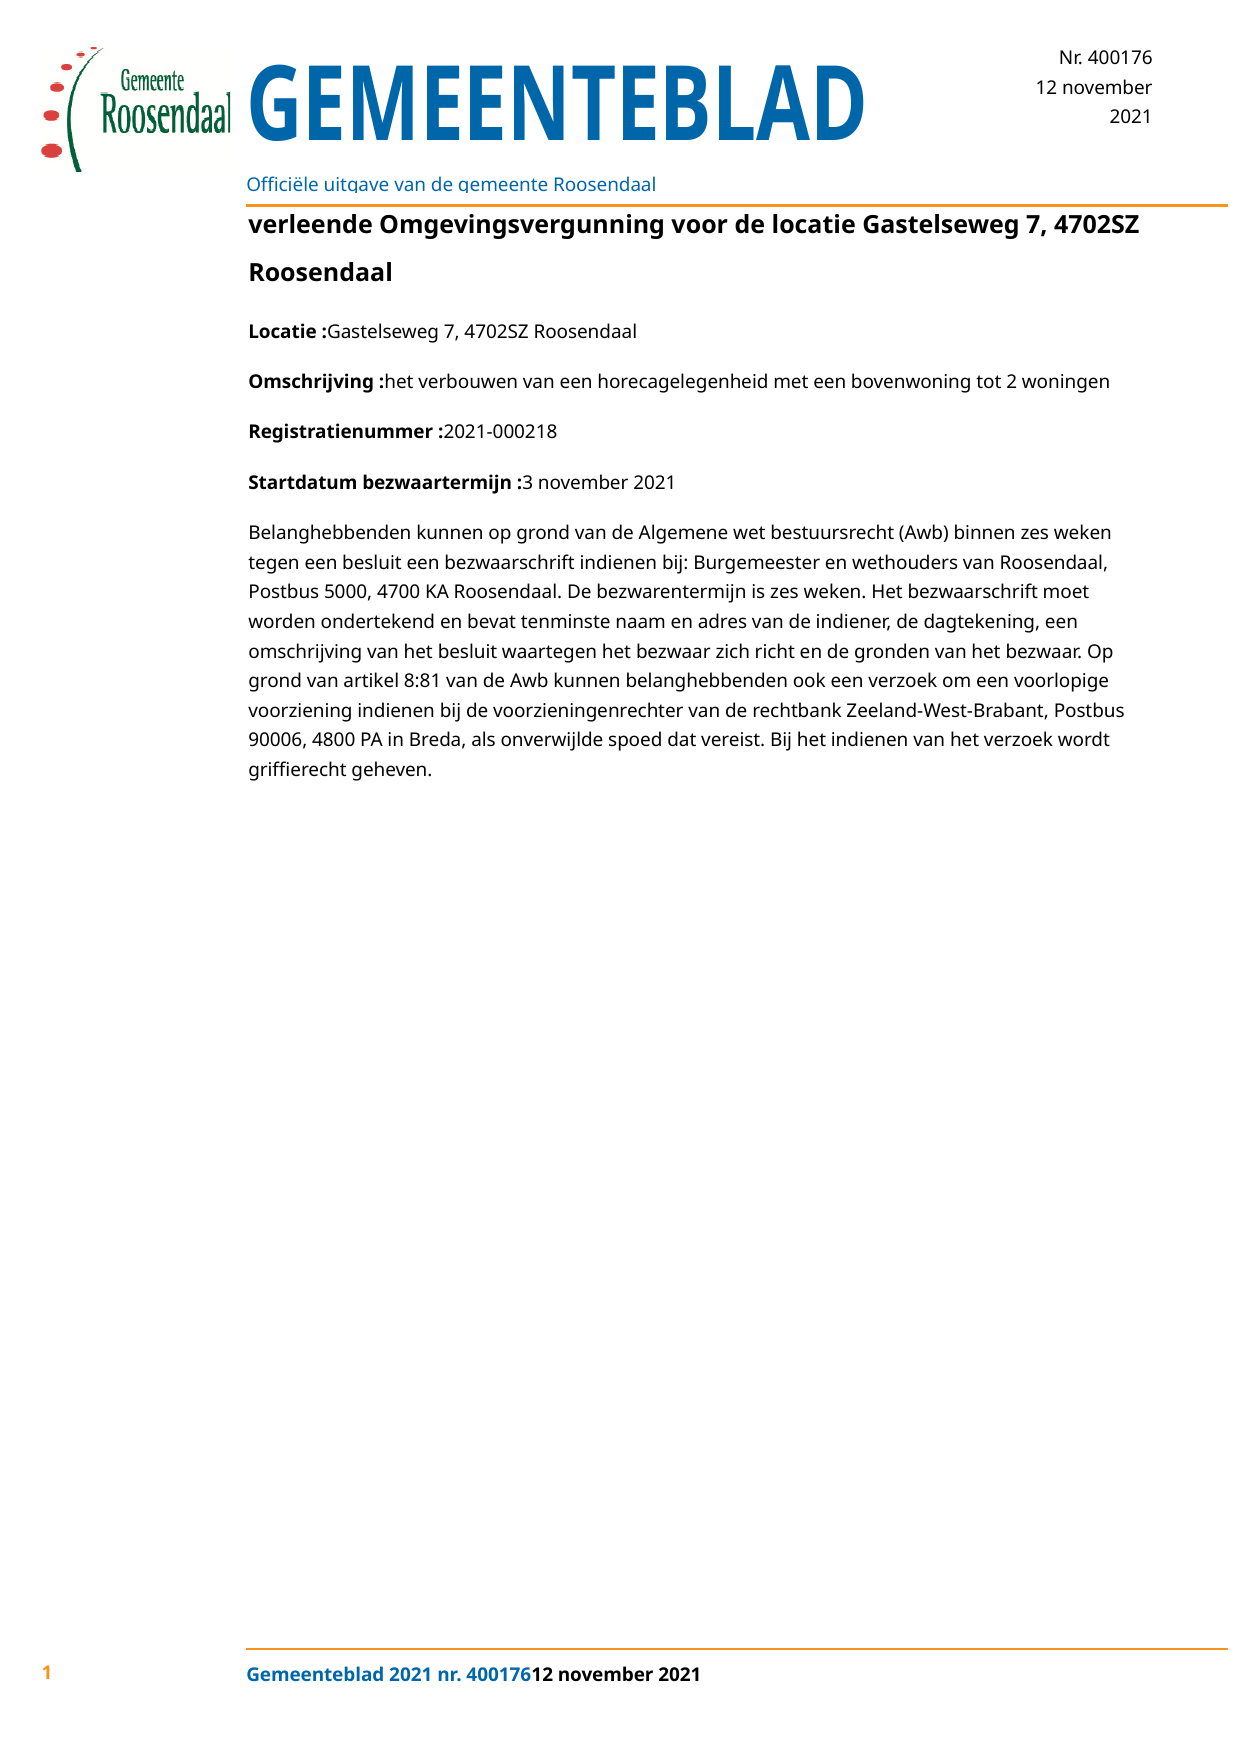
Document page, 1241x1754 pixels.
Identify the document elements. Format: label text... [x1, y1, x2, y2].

text Registratienummer :2021-000218 [248, 419, 1152, 444]
picture [41, 47, 231, 172]
text Belanghebbenden kunnen op grond van de Algemene wet bestuursrecht (Awb) binnen zes weken tegen een besluit een bezwaarschrift indienen bij: Burgemeester en wethouders van Roosendaal, Postbus 5000, 4700 KA Roosendaal. De bezwarentermijn is zes weken. Het bezwaarschrift moet worden ondertekend en bevat tenminste naam en adres van de indiener, de dagtekening, een omschrijving van het besluit waartegen het bezwaar zich richt en de gronden van het bezwaar. Op grond van artikel 8:81 van de Awb kunnen belanghebbenden ook een verzoek om een voorlopige voorziening indienen bij de voorzieningenrechter van de rechtbank Zeeland-West-Brabant, Postbus 90006, 4800 PA in Breda, als onverwijlde spoed dat vereist. Bij het indienen van het verzoek wordt griffierecht geheven. [248, 519, 1152, 782]
text Omschrijving :het verbouwen van een horecagelegenheid met een bovenwoning tot 2 woningen [248, 368, 1152, 394]
text verleende Omgevingsvergunning voor de locatie Gastelseweg 7, 4702SZ Roosendaal [248, 207, 1152, 288]
text Locatie :Gastelseweg 7, 4702SZ Roosendaal [248, 318, 1152, 344]
text Startdatum bezwaartermijn :3 november 2021 [248, 469, 1152, 495]
